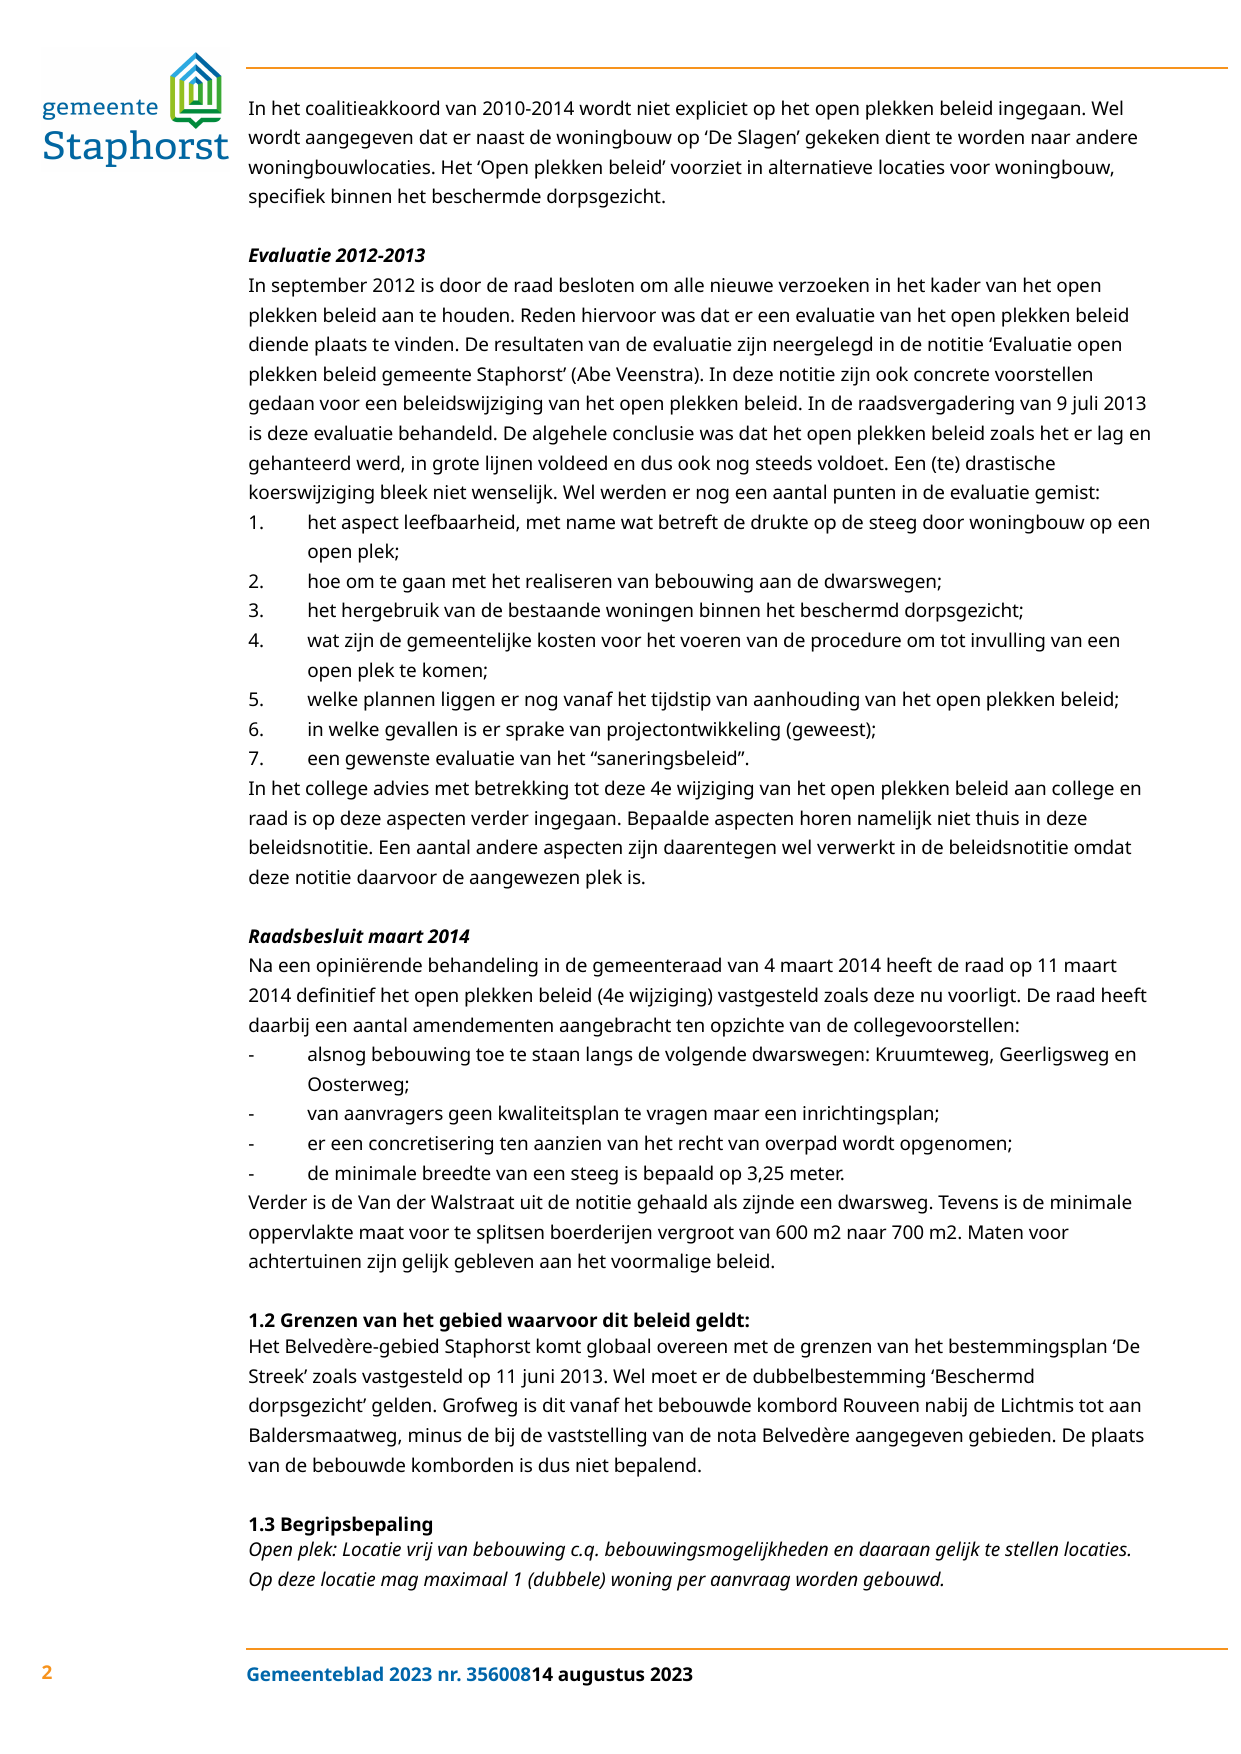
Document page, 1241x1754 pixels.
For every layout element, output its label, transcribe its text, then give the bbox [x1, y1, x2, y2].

text Het Belvedère-gebied Staphorst komt globaal overeen met de grenzen van het bestemmingsplan ‘De Streek’ zoals vastgesteld op 11 juni 2013. Wel moet er de dubbelbestemming ‘Beschermd dorpsgezicht’ gelden. Grofweg is dit vanaf het bebouwde kombord Rouveen nabij de Lichtmis tot aan Baldersmaatweg, minus de bij de vaststelling van de nota Belvedère aangegeven gebieden. De plaats van de bebouwde komborden is dus niet bepalend. [248, 1333, 1152, 1477]
text Raadsbesluit maart 2014 [248, 923, 1152, 949]
text In het college advies met betrekking tot deze 4e wijziging van het open plekken beleid aan college en raad is op deze aspecten verder ingegaan. Bepaalde aspecten horen namelijk niet thuis in deze beleidsnotitie. Een aantal andere aspecten zijn daarentegen wel verwerkt in de beleidsnotitie omdat deze notitie daarvoor de aangewezen plek is. [248, 775, 1152, 890]
text 1.2 Grenzen van het gebied waarvoor dit beleid geldt: [248, 1308, 1152, 1333]
text Evaluatie 2012-2013 [248, 243, 1152, 268]
text Open plek: Locatie vrij van bebouwing c.q. bebouwingsmogelijkheden en daaraan gelijk te stellen locaties. Op deze locatie mag maximaal 1 (dubbele) woning per aanvraag worden gebouwd. [248, 1537, 1152, 1592]
text 1.3 Begripsbepaling [248, 1511, 1152, 1537]
list de minimale breedte van een steeg is bepaald op 3,25 meter. [248, 1160, 1152, 1186]
text Na een opiniërende behandeling in de gemeenteraad van 4 maart 2014 heeft de raad op 11 maart 2014 definitief het open plekken beleid (4e wijziging) vastgesteld zoals deze nu voorligt. De raad heeft daarbij een aantal amendementen aangebracht ten opzichte van de collegevoorstellen: [248, 953, 1152, 1038]
text Verder is de Van der Walstraat uit de notitie gehaald als zijnde een dwarsweg. Tevens is de minimale oppervlakte maat voor te splitsen boerderijen vergroot van 600 m2 naar 700 m2. Maten voor achtertuinen zijn gelijk gebleven aan het voormalige beleid. [248, 1189, 1152, 1274]
list het aspect leefbaarheid, met name wat betreft de drukte op de steeg door woningbouw op een open plek; [248, 509, 1152, 564]
list een gewenste evaluatie van het “saneringsbeleid”. [248, 746, 1152, 771]
list alsnog bebouwing toe te staan langs de volgende dwarswegen: Kruumteweg, Geerligsweg en Oosterweg; [248, 1041, 1152, 1097]
list hoe om te gaan met het realiseren van bebouwing aan de dwarswegen; [248, 568, 1152, 594]
text In september 2012 is door de raad besloten om alle nieuwe verzoeken in het kader van het open plekken beleid aan te houden. Reden hiervoor was dat er een evaluatie van het open plekken beleid diende plaats te vinden. De resultaten van de evaluatie zijn neergelegd in de notitie ‘Evaluatie open plekken beleid gemeente Staphorst’ (Abe Veenstra). In deze notitie zijn ook concrete voorstellen gedaan voor een beleidswijziging van het open plekken beleid. In de raadsvergadering van 9 juli 2013 is deze evaluatie behandeld. De algehele conclusie was dat het open plekken beleid zoals het er lag en gehanteerd werd, in grote lijnen voldeed en dus ook nog steeds voldoet. Een (te) drastische koerswijziging bleek niet wenselijk. Wel werden er nog een aantal punten in de evaluatie gemist: [248, 272, 1152, 505]
list welke plannen liggen er nog vanaf het tijdstip van aanhouding van het open plekken beleid; [248, 686, 1152, 712]
list van aanvragers geen kwaliteitsplan te vragen maar een inrichtingsplan; [248, 1101, 1152, 1126]
list het hergebruik van de bestaande woningen binnen het beschermd dorpsgezicht; [248, 598, 1152, 623]
list wat zijn de gemeentelijke kosten voor het voeren van de procedure om tot invulling van een open plek te komen; [248, 627, 1152, 683]
picture [41, 47, 231, 172]
text In het coalitieakkoord van 2010-2014 wordt niet expliciet op het open plekken beleid ingegaan. Wel wordt aangegeven dat er naast de woningbouw op ‘De Slagen’ gekeken dient te worden naar andere woningbouwlocaties. Het ‘Open plekken beleid’ voorziet in alternatieve locaties voor woningbouw, specifiek binnen het beschermde dorpsgezicht. [248, 95, 1152, 209]
list er een concretisering ten aanzien van het recht van overpad wordt opgenomen; [248, 1130, 1152, 1156]
list in welke gevallen is er sprake van projectontwikkeling (geweest); [248, 716, 1152, 742]
